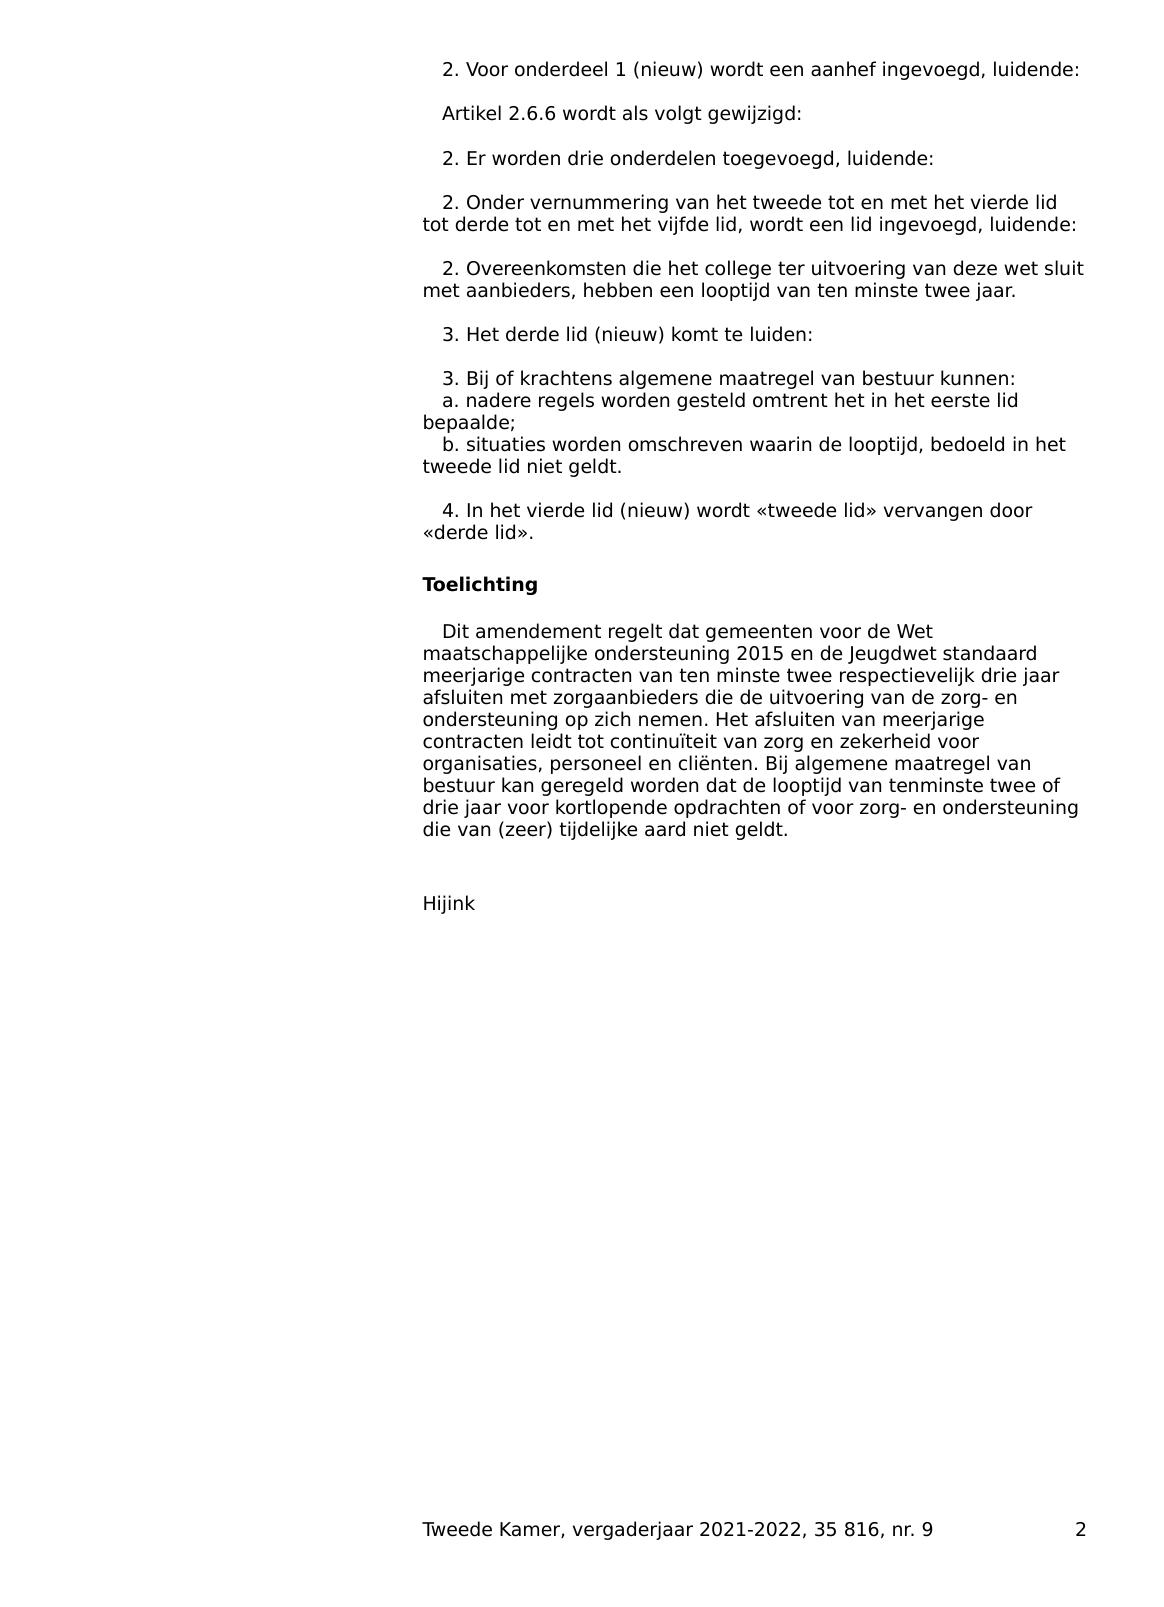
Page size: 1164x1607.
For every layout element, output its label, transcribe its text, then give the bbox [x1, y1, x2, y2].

text 2. Er worden drie onderdelen toegevoegd, luidende: [422, 147, 1087, 169]
text Dit amendement regelt dat gemeenten voor de Wet maatschappelijke ondersteuning 2015 en de Jeugdwet standaard meerjarige contracten van ten minste twee respectievelijk drie jaar afsluiten met zorgaanbieders die de uitvoering van de zorg- en ondersteuning op zich nemen. Het afsluiten van meerjarige contracten leidt tot continuïteit van zorg en zekerheid voor organisaties, personeel en cliënten. Bij algemene maatregel van bestuur kan geregeld worden dat de looptijd van tenminste twee of drie jaar voor kortlopende opdrachten of voor zorg- en ondersteuning die van (zeer) tijdelijke aard niet geldt. [422, 621, 1087, 841]
text 3. Bij of krachtens algemene maatregel van bestuur kunnen: [422, 368, 1087, 390]
text Hijink [422, 871, 1087, 915]
text 2. Voor onderdeel 1 (nieuw) wordt een aanhef ingevoegd, luidende: [422, 59, 1087, 81]
text b. situaties worden omschreven waarin de looptijd, bedoeld in het tweede lid niet geldt. [422, 434, 1087, 478]
subtitle Toelichting [422, 574, 1087, 596]
text 2. Overeenkomsten die het college ter uitvoering van deze wet sluit met aanbieders, hebben een looptijd van ten minste twee jaar. [422, 258, 1087, 302]
text 2. Onder vernummering van het tweede tot en met het vierde lid tot derde tot en met het vijfde lid, wordt een lid ingevoegd, luidende: [422, 192, 1087, 236]
text a. nadere regels worden gesteld omtrent het in het eerste lid bepaalde; [422, 390, 1087, 434]
text 3. Het derde lid (nieuw) komt te luiden: [422, 324, 1087, 346]
text Artikel 2.6.6 wordt als volgt gewijzigd: [422, 103, 1087, 125]
text 4. In het vierde lid (nieuw) wordt «tweede lid» vervangen door «derde lid». [422, 500, 1087, 544]
